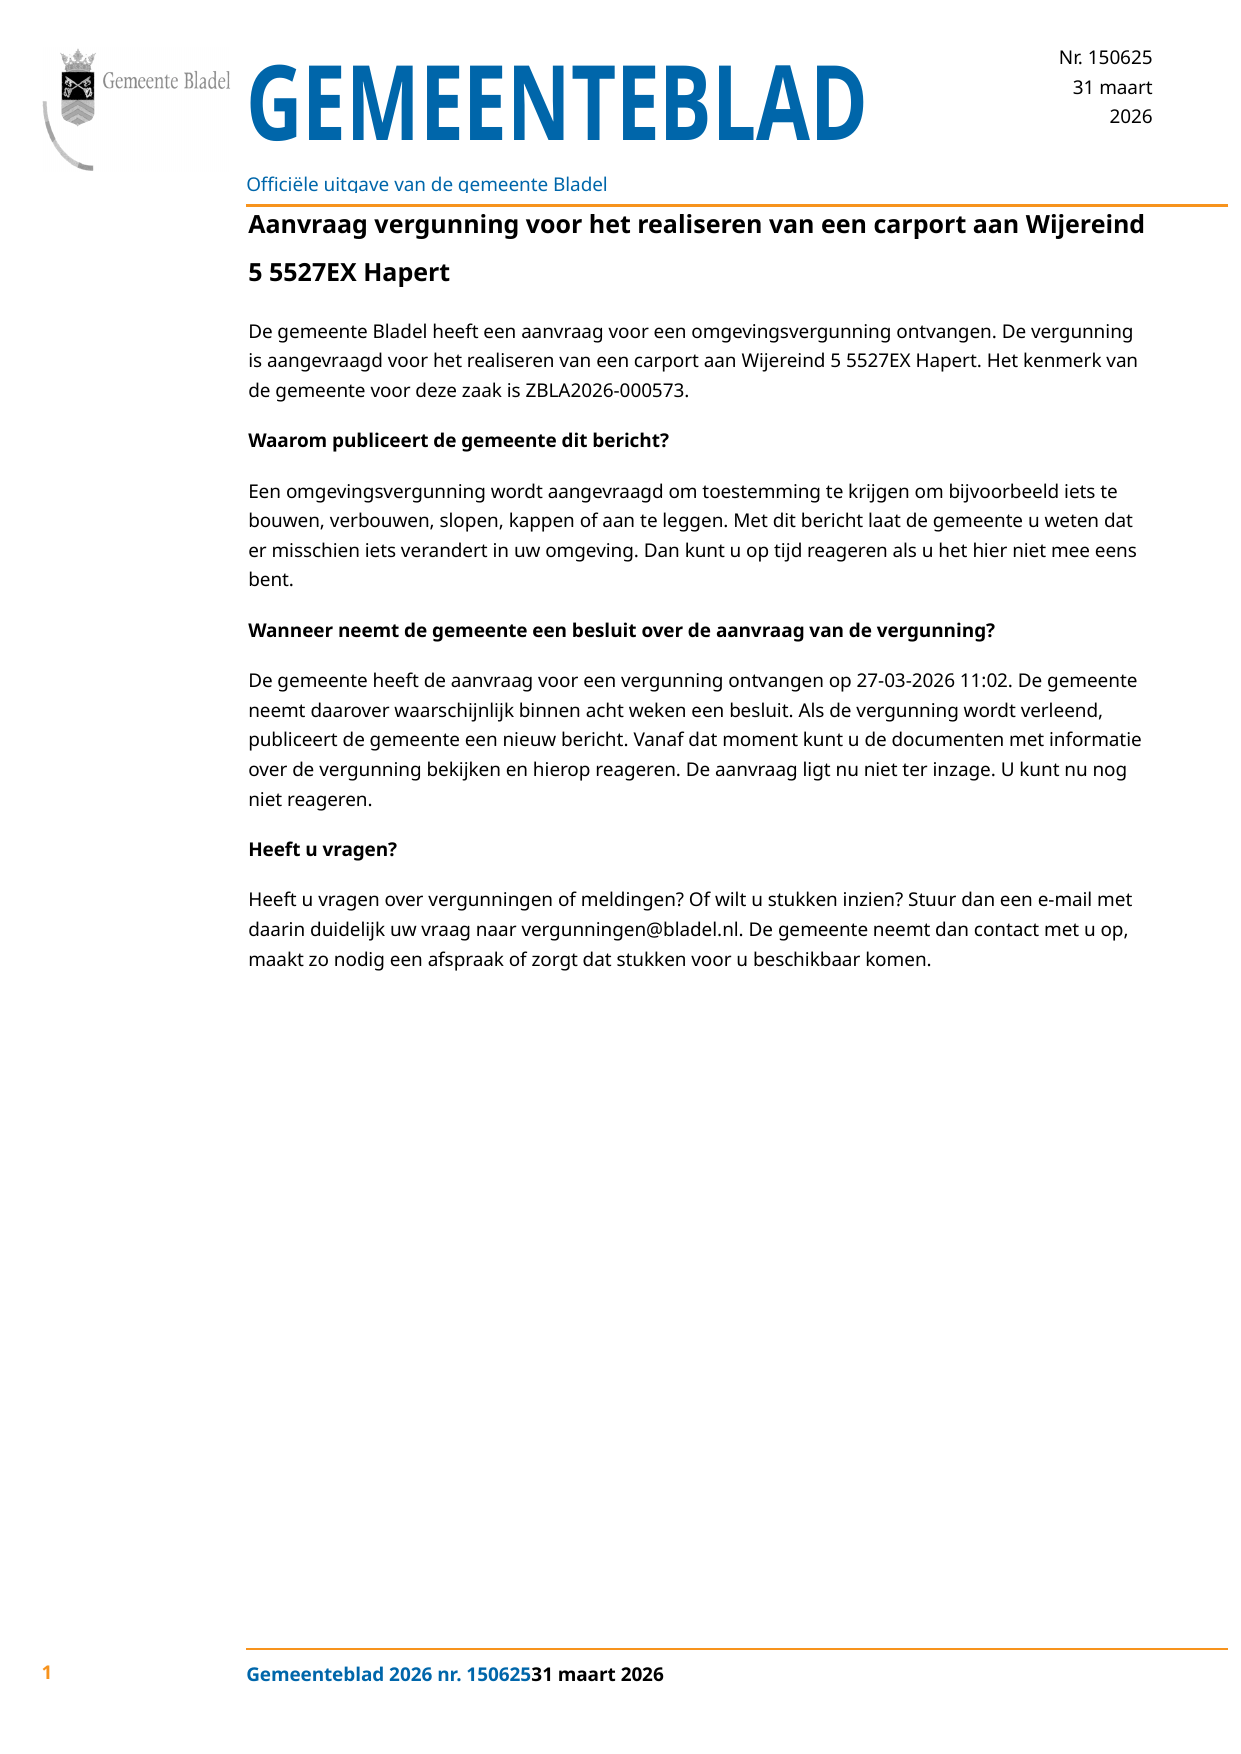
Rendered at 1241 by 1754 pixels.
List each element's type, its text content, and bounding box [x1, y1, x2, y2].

text Wanneer neemt de gemeente een besluit over de aanvraag van de vergunning? [248, 617, 1152, 643]
text Aanvraag vergunning voor het realiseren van een carport aan Wijereind 5 5527EX Hapert [248, 207, 1152, 288]
text De gemeente Bladel heeft een aanvraag voor een omgevingsvergunning ontvangen. De vergunning is aangevraagd voor het realiseren van een carport aan Wijereind 5 5527EX Hapert. Het kenmerk van de gemeente voor deze zaak is ZBLA2026-000573. [248, 318, 1152, 403]
text Waarom publiceert de gemeente dit bericht? [248, 427, 1152, 453]
text Een omgevingsvergunning wordt aangevraagd om toestemming te krijgen om bijvoorbeeld iets te bouwen, verbouwen, slopen, kappen of aan te leggen. Met dit bericht laat de gemeente u weten dat er misschien iets verandert in uw omgeving. Dan kunt u op tijd reageren als u het hier niet mee eens bent. [248, 478, 1152, 592]
text Heeft u vragen? [248, 836, 1152, 862]
picture [41, 47, 231, 172]
text De gemeente heeft de aanvraag voor een vergunning ontvangen op 27-03-2026 11:02. De gemeente neemt daarover waarschijnlijk binnen acht weken een besluit. Als de vergunning wordt verleend, publiceert de gemeente een nieuw bericht. Vanaf dat moment kunt u de documenten met informatie over de vergunning bekijken en hierop reageren. De aanvraag ligt nu niet ter inzage. U kunt nu nog niet reageren. [248, 667, 1152, 812]
text Heeft u vragen over vergunningen of meldingen? Of wilt u stukken inzien? Stuur dan een e-mail met daarin duidelijk uw vraag naar vergunningen@bladel.nl. De gemeente neemt dan contact met u op, maakt zo nodig een afspraak of zorgt dat stukken voor u beschikbaar komen. [248, 887, 1152, 972]
